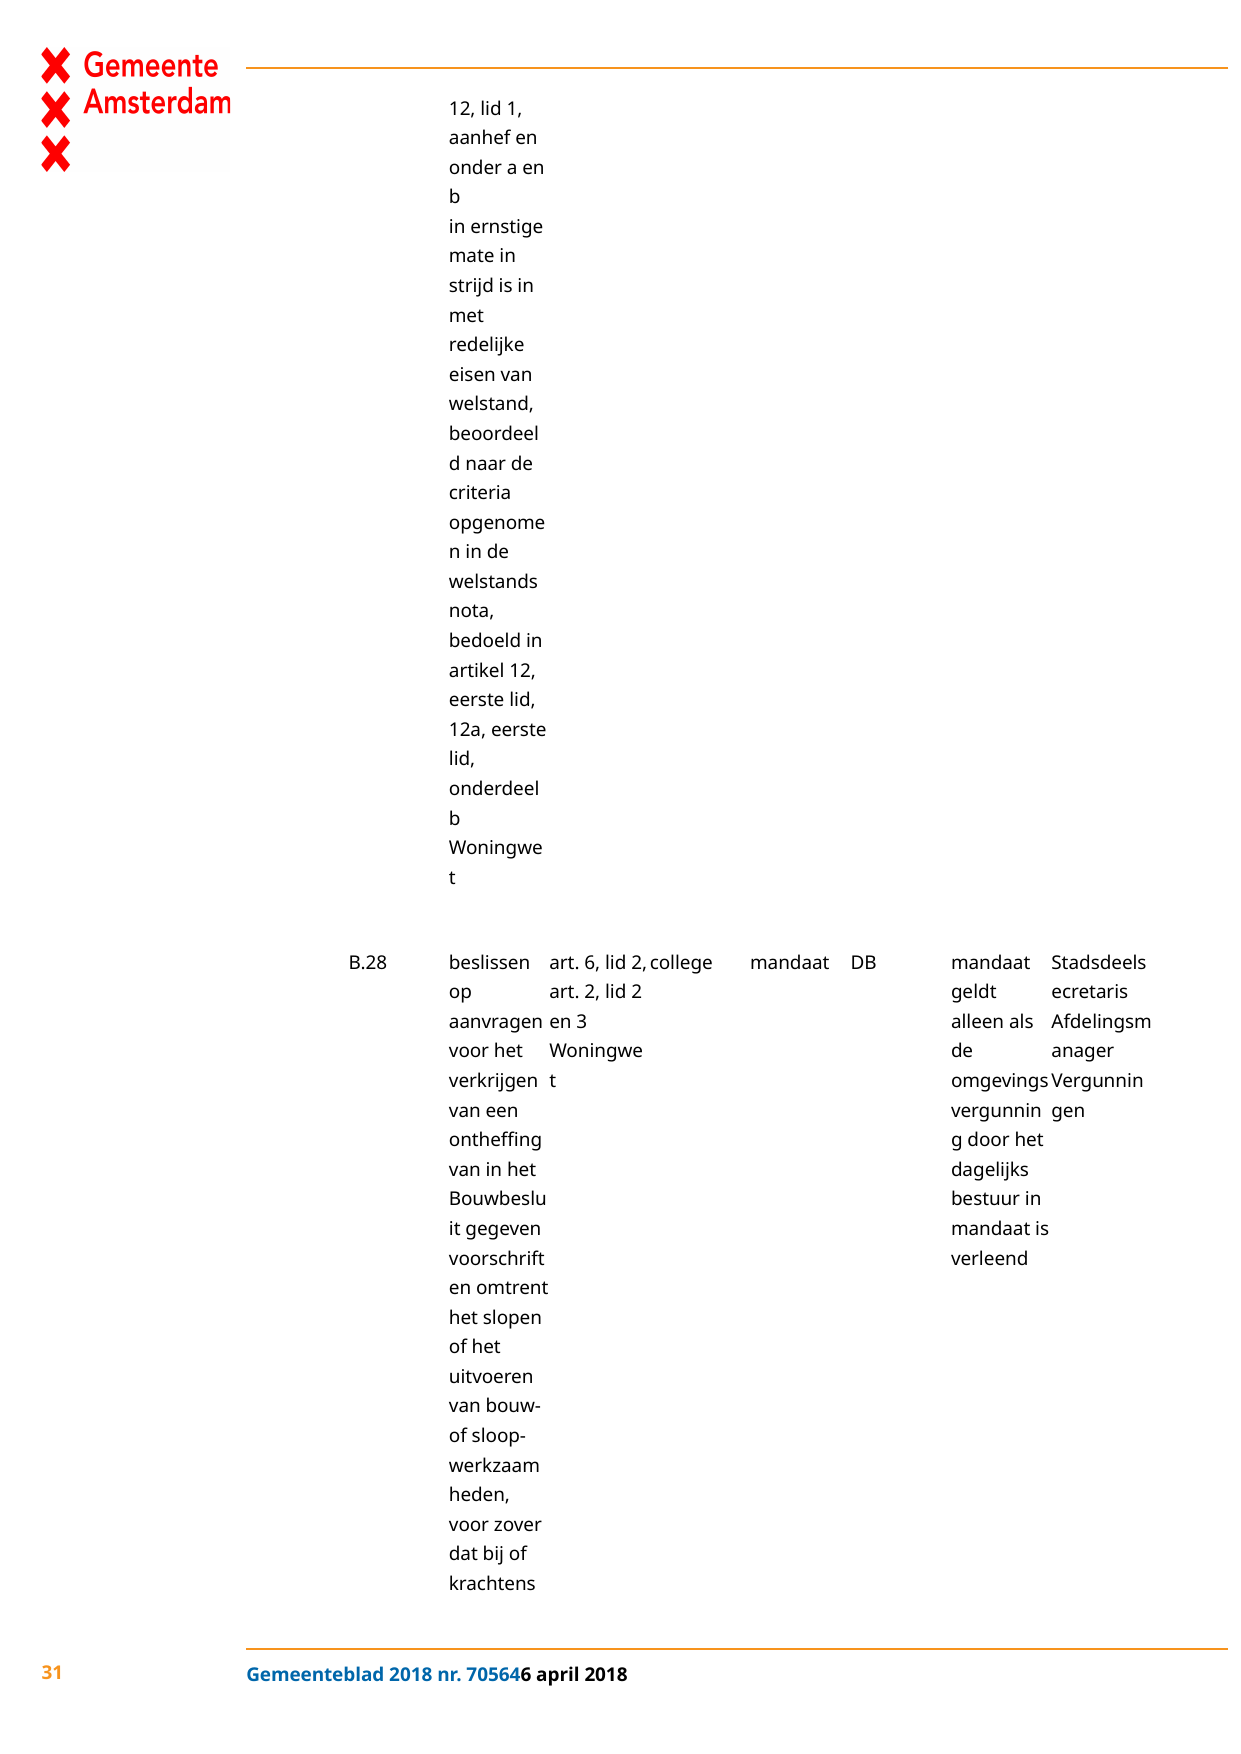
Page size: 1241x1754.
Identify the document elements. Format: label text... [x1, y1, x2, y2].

table_cell mandaat geldt alleen als de omgevingsvergunning door het dagelijks bestuur in mandaat is verleend [951, 919, 1051, 1596]
table_cell [650, 95, 750, 919]
table_cell DB [850, 919, 951, 1596]
table_cell [850, 95, 951, 919]
table_cell [348, 95, 449, 919]
table_cell [248, 95, 348, 919]
table_cell beslissen op aanvragen voor het verkrijgen van een ontheffing van in het Bouwbesluit gegeven voorschriften omtrent het slopen of het uitvoeren van bouw- of sloop-werkzaamheden, voor zover dat bij of krachtens [449, 919, 549, 1596]
table_cell art. 6, lid 2, art. 2, lid 2 en 3 Woningwet [549, 919, 649, 1596]
picture [41, 47, 231, 172]
table_cell [549, 95, 649, 919]
table_cell Stadsdeelsecretaris Afdelingsmanager Vergunningen [1051, 919, 1152, 1596]
table_cell 12, lid 1, aanhef en onder a en b in ernstige mate in strijd is in met redelijke eisen van welstand, beoordeeld naar de criteria opgenomen in de welstandsnota, bedoeld in artikel 12, eerste lid, 12a, eerste lid, onderdeel b Woningwet [449, 95, 549, 919]
table_cell [248, 919, 348, 1596]
table_cell B.28 [348, 919, 449, 1596]
table_cell [1051, 95, 1152, 919]
table_cell mandaat [750, 919, 850, 1596]
table_cell [750, 95, 850, 919]
table_cell college [650, 919, 750, 1596]
table_cell [951, 95, 1051, 919]
